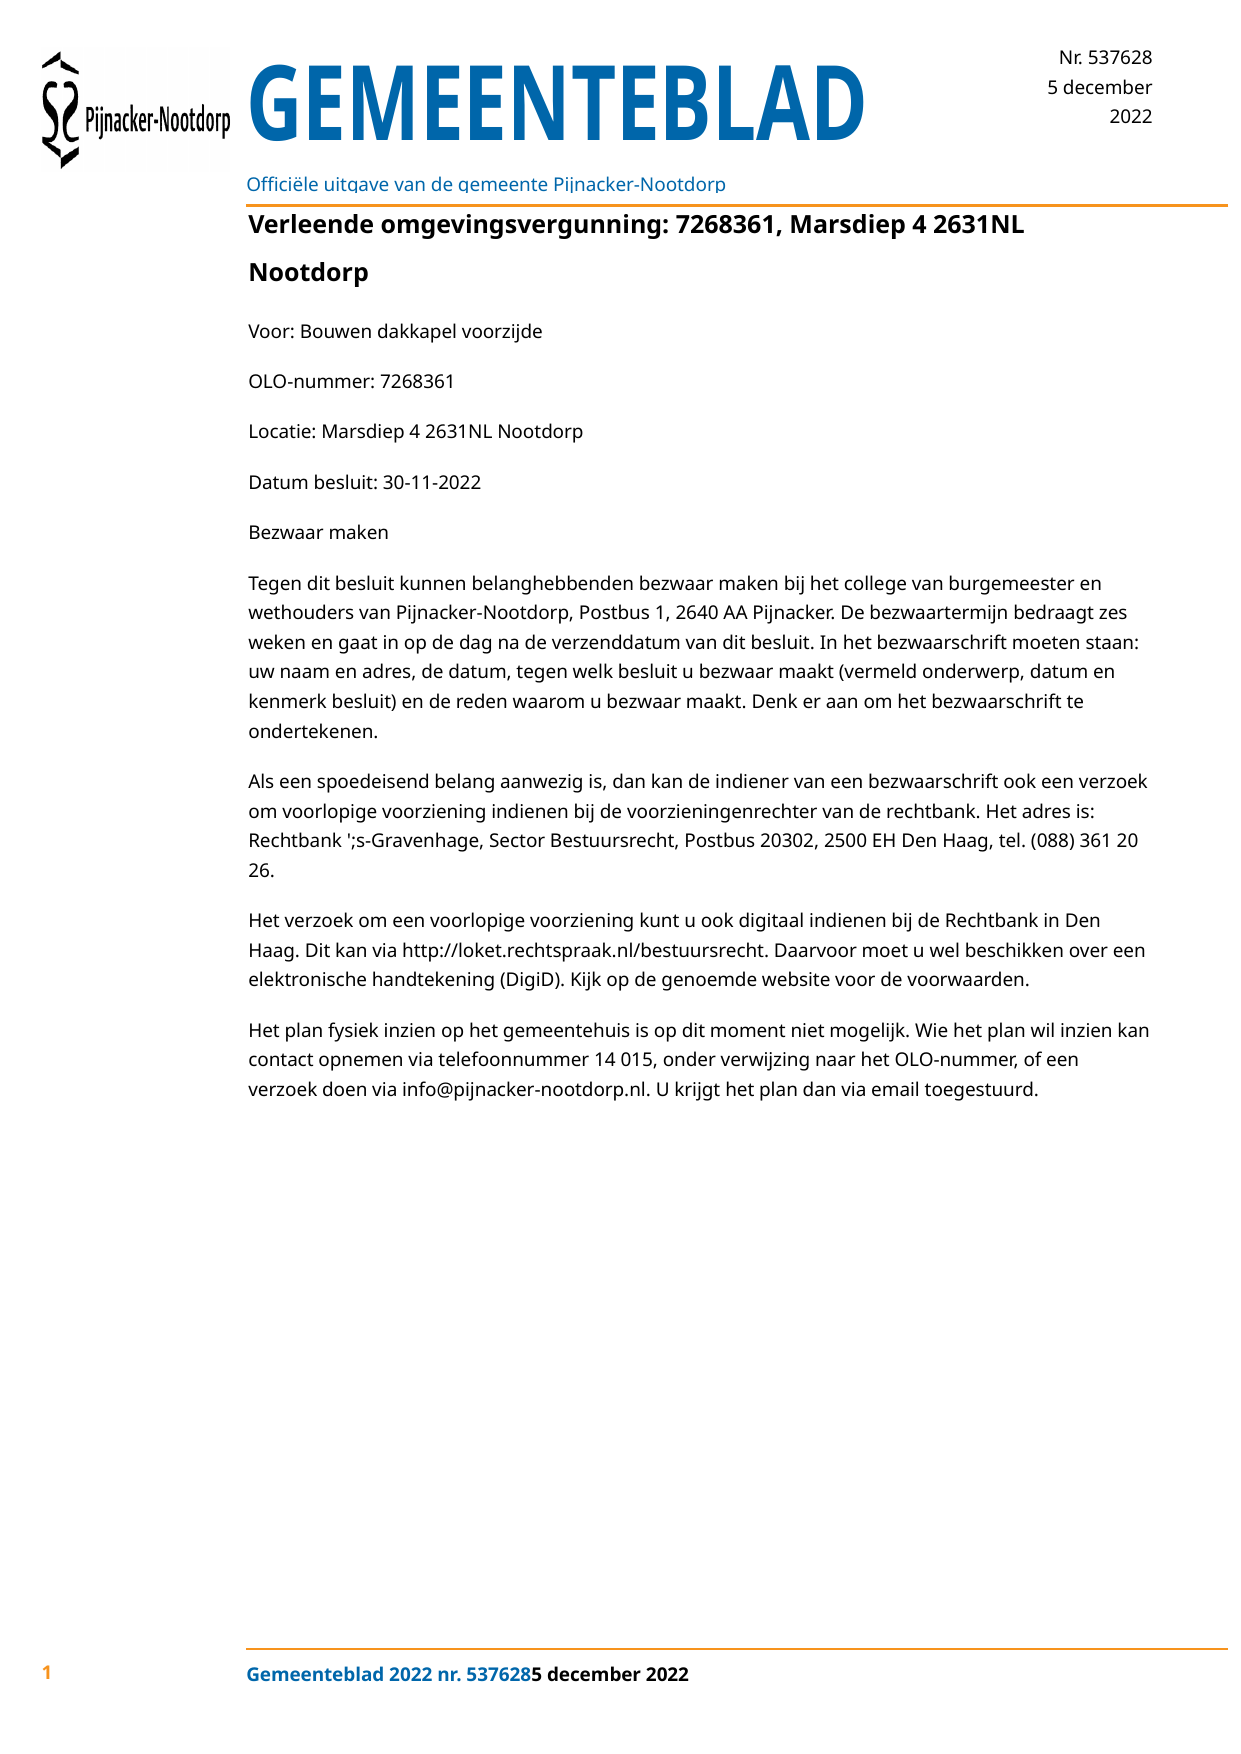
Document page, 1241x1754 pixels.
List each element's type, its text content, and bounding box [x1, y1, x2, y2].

text Datum besluit: 30-11-2022 [248, 469, 1152, 495]
text Het verzoek om een voorlopige voorziening kunt u ook digitaal indienen bij de Rechtbank in Den Haag. Dit kan via http://loket.rechtspraak.nl/bestuursrecht. Daarvoor moet u wel beschikken over een elektronische handtekening (DigiD). Kijk op de genoemde website voor de voorwaarden. [248, 907, 1152, 992]
text OLO-nummer: 7268361 [248, 368, 1152, 394]
picture [41, 47, 231, 172]
text Als een spoedeisend belang aanwezig is, dan kan de indiener van een bezwaarschrift ook een verzoek om voorlopige voorziening indienen bij de voorzieningenrechter van de rechtbank. Het adres is: Rechtbank ';s-Gravenhage, Sector Bestuursrecht, Postbus 20302, 2500 EH Den Haag, tel. (088) 361 20 26. [248, 768, 1152, 883]
text Verleende omgevingsvergunning: 7268361, Marsdiep 4 2631NL Nootdorp [248, 207, 1152, 288]
text Bezwaar maken [248, 519, 1152, 545]
text Het plan fysiek inzien op het gemeentehuis is op dit moment niet mogelijk. Wie het plan wil inzien kan contact opnemen via telefoonnummer 14 015, onder verwijzing naar het OLO-nummer, of een verzoek doen via info@pijnacker-nootdorp.nl. U krijgt het plan dan via email toegestuurd. [248, 1017, 1152, 1102]
text Voor: Bouwen dakkapel voorzijde [248, 318, 1152, 344]
text Locatie: Marsdiep 4 2631NL Nootdorp [248, 419, 1152, 444]
text Tegen dit besluit kunnen belanghebbenden bezwaar maken bij het college van burgemeester en wethouders van Pijnacker-Nootdorp, Postbus 1, 2640 AA Pijnacker. De bezwaartermijn bedraagt zes weken en gaat in op de dag na de verzenddatum van dit besluit. In het bezwaarschrift moeten staan: uw naam en adres, de datum, tegen welk besluit u bezwaar maakt (vermeld onderwerp, datum en kenmerk besluit) en de reden waarom u bezwaar maakt. Denk er aan om het bezwaarschrift te ondertekenen. [248, 570, 1152, 744]
